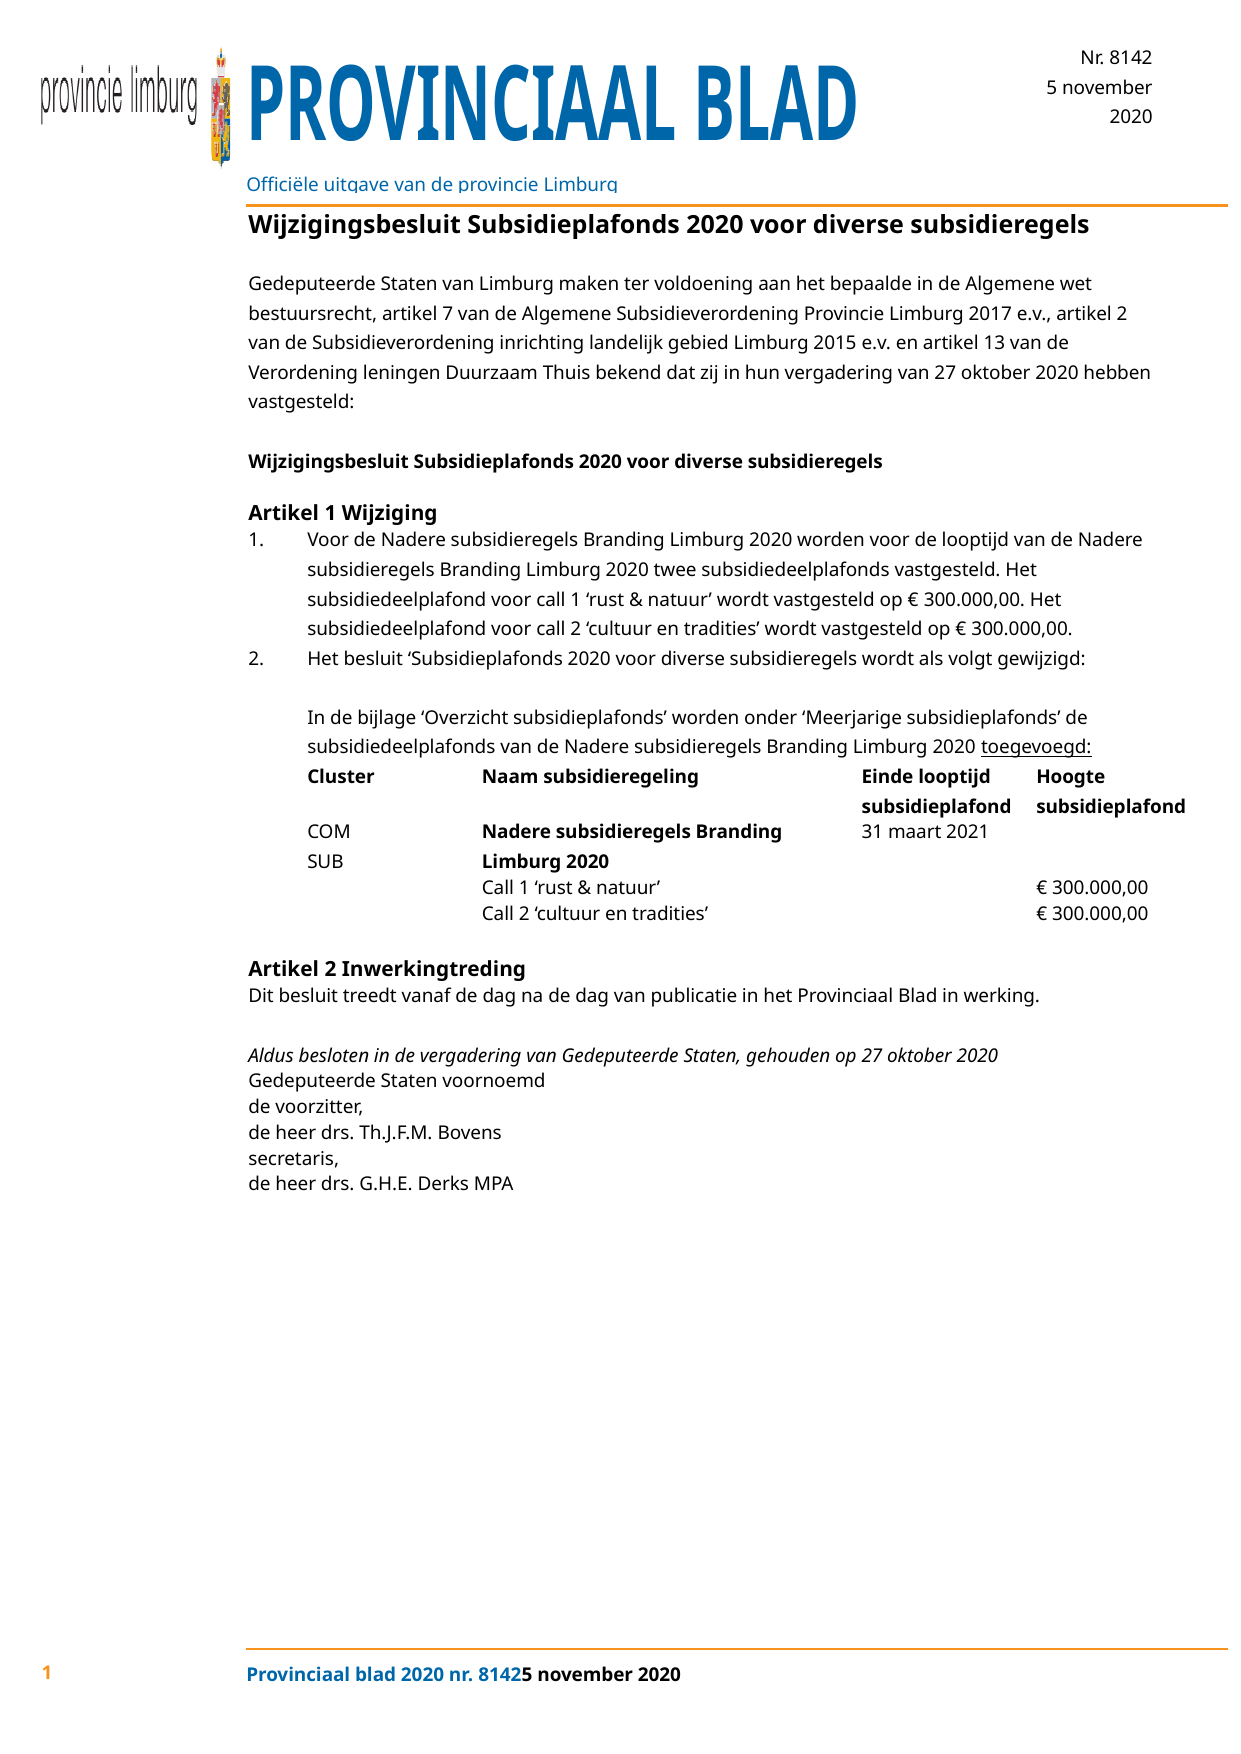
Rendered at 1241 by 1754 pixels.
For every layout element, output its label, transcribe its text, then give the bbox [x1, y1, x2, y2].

text Wijzigingsbesluit Subsidieplafonds 2020 voor diverse subsidieregels [248, 207, 1152, 241]
table_header Einde looptijd subsidieplafond [861, 764, 1036, 819]
table_cell 31 maart 2021 [861, 819, 1036, 933]
table_cell COM SUB [307, 819, 482, 933]
text secretaris, [248, 1145, 1152, 1170]
picture [41, 47, 231, 172]
list Voor de Nadere subsidieregels Branding Limburg 2020 worden voor de looptijd van de Nadere subsidieregels Branding Limburg 2020 twee subsidiedeelplafonds vastgesteld. Het subsidiedeelplafond voor call 1 ‘rust & natuur’ wordt vastgesteld op € 300.000,00. Het subsidiedeelplafond voor call 2 ‘cultuur en tradities’ wordt vastgesteld op € 300.000,00. [248, 527, 1152, 641]
table_cell Call 1 ‘rust & natuur’ [482, 874, 861, 900]
text Artikel 2 Inwerkingtreding [248, 954, 1152, 983]
list Het besluit ‘Subsidieplafonds 2020 voor diverse subsidieregels wordt als volgt gewijzigd: [248, 645, 1152, 671]
text Gedeputeerde Staten voornoemd [248, 1067, 1152, 1093]
text Artikel 1 Wijziging [248, 498, 1152, 527]
table_header Naam subsidieregeling [482, 764, 861, 819]
table_header Cluster [307, 764, 482, 819]
text Aldus besloten in de vergadering van Gedeputeerde Staten, gehouden op 27 oktober 2020 [248, 1042, 1152, 1067]
text Gedeputeerde Staten van Limburg maken ter voldoening aan het bepaalde in de Algemene wet bestuursrecht, artikel 7 van de Algemene Subsidieverordening Provincie Limburg 2017 e.v., artikel 2 van de Subsidieverordening inrichting landelijk gebied Limburg 2015 e.v. en artikel 13 van de Verordening leningen Duurzaam Thuis bekend dat zij in hun vergadering van 27 oktober 2020 hebben vastgesteld: [248, 270, 1152, 414]
list In de bijlage ‘Overzicht subsidieplafonds’ worden onder ‘Meerjarige subsidieplafonds’ de subsidiedeelplafonds van de Nadere subsidieregels Branding Limburg 2020 toegevoegd: [248, 704, 1152, 759]
table_cell € 300.000,00 [1036, 874, 1211, 900]
table_header Hoogte subsidieplafond [1036, 764, 1211, 819]
table_cell [1036, 819, 1211, 874]
text de heer drs. Th.J.F.M. Bovens [248, 1119, 1152, 1145]
text de heer drs. G.H.E. Derks MPA [248, 1170, 1152, 1196]
table_cell € 300.000,00 [1036, 900, 1211, 933]
text Wijzigingsbesluit Subsidieplafonds 2020 voor diverse subsidieregels [248, 448, 1152, 473]
table_cell Call 2 ‘cultuur en tradities’ [482, 900, 861, 933]
text de voorzitter, [248, 1093, 1152, 1119]
table_cell Nadere subsidieregels Branding Limburg 2020 [482, 819, 861, 874]
text Dit besluit treedt vanaf de dag na de dag van publicatie in het Provinciaal Blad in werking. [248, 983, 1152, 1008]
